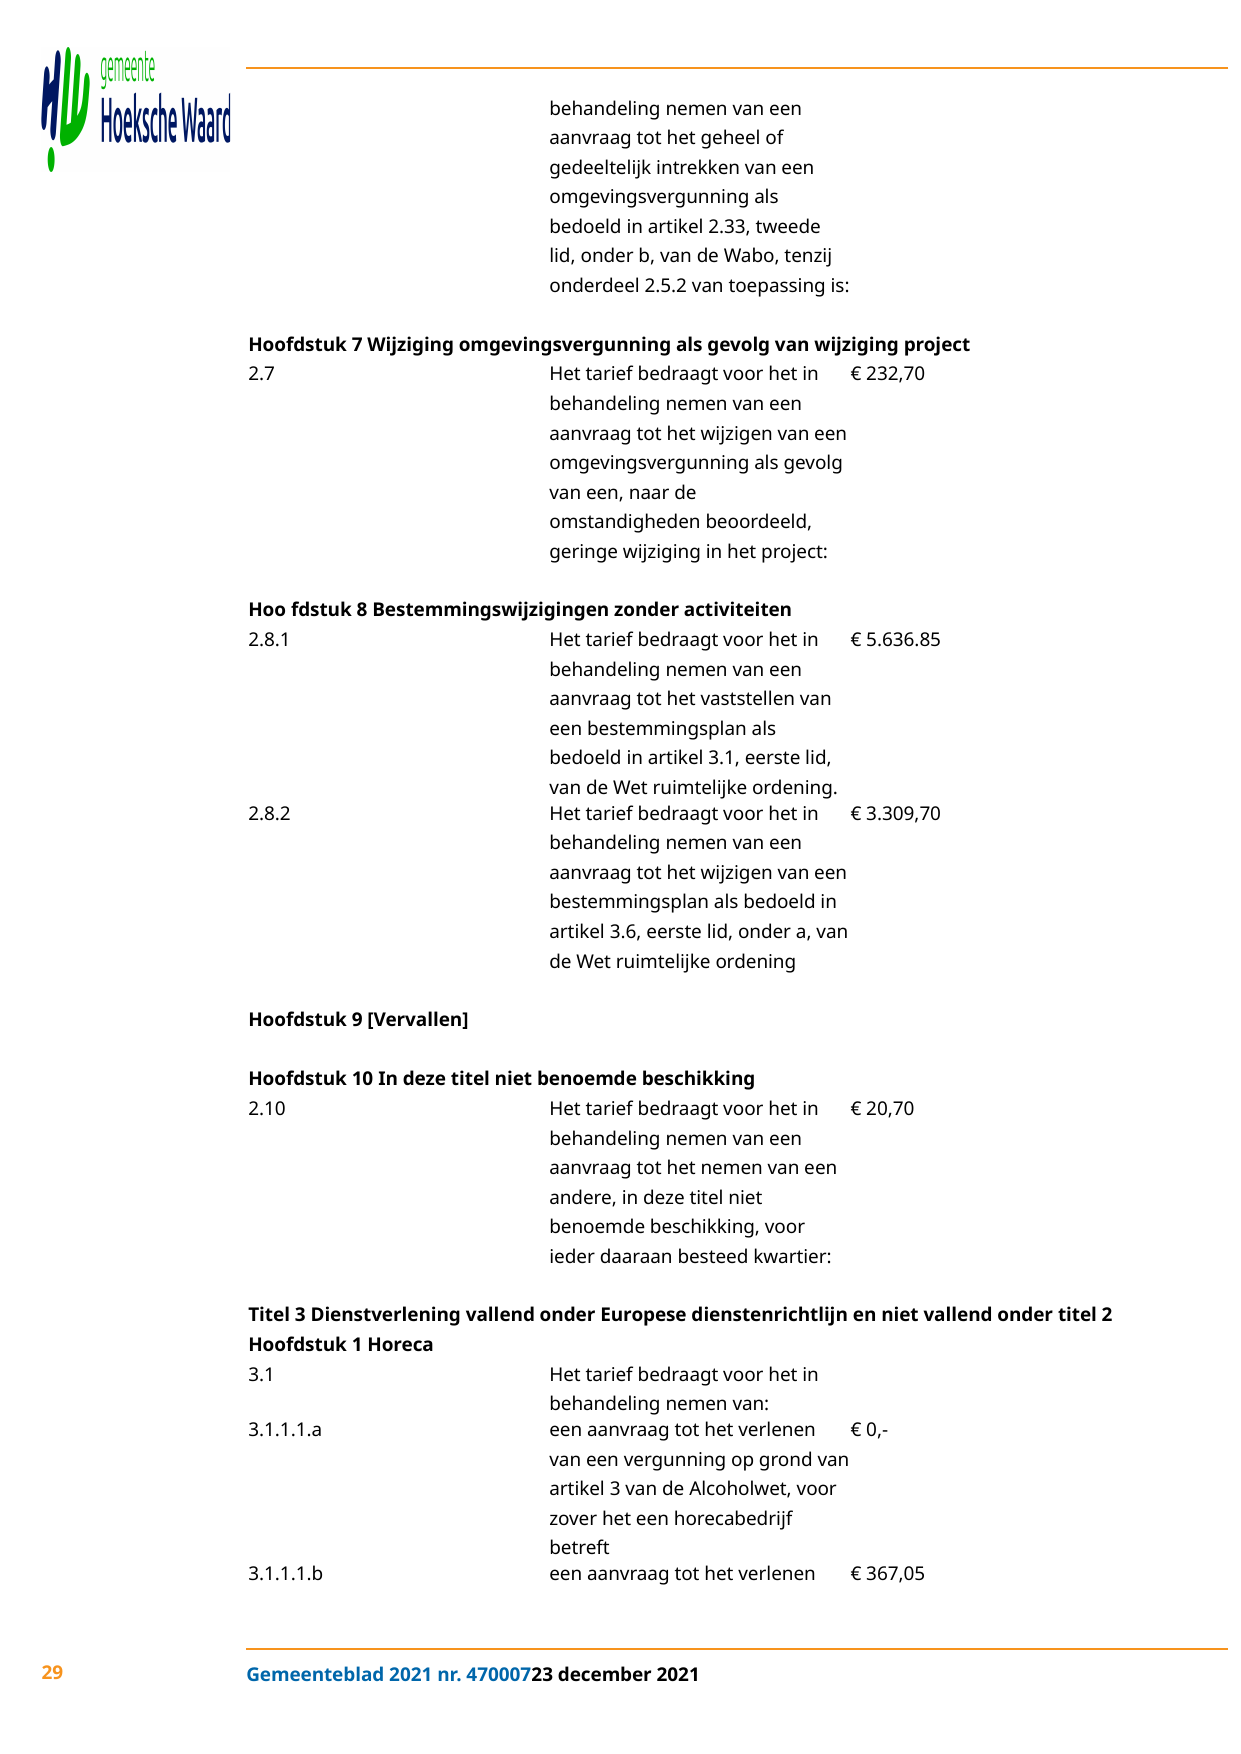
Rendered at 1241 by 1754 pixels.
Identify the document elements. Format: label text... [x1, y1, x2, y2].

table_header 2.8.1 [248, 626, 549, 800]
table_cell 2.8.2 [248, 800, 549, 973]
table_cell 3.1.1.1.a [248, 1416, 549, 1560]
table_header Het tarief bedraagt voor het in behandeling nemen van een aanvraag tot het wijzigen van een omgevingsvergunning als gevolg van een, naar de omstandigheden beoordeeld, geringe wijziging in het project: [549, 361, 850, 564]
table_cell Het tarief bedraagt voor het in behandeling nemen van een aanvraag tot het wijzigen van een bestemmingsplan als bedoeld in artikel 3.6, eerste lid, onder a, van de Wet ruimtelijke ordening [549, 800, 850, 973]
table_header € 5.636.85 [850, 626, 1152, 800]
table_header Het tarief bedraagt voor het in behandeling nemen van: [549, 1361, 850, 1416]
table_cell € 367,05 [850, 1560, 1152, 1586]
picture [41, 47, 231, 172]
table_header 2.7 [248, 361, 549, 564]
table_header Het tarief bedraagt voor het in behandeling nemen van een aanvraag tot het vaststellen van een bestemmingsplan als bedoeld in artikel 3.1, eerste lid, van de Wet ruimtelijke ordening. [549, 626, 850, 800]
table_header [248, 95, 549, 298]
text Hoofdstuk 7 Wijziging omgevingsvergunning als gevolg van wijziging project [248, 331, 1152, 357]
table_cell een aanvraag tot het verlenen [549, 1560, 850, 1586]
text Hoo fdstuk 8 Bestemmingswijzigingen zonder activiteiten [248, 597, 1152, 622]
text Hoofdstuk 10 In deze titel niet benoemde beschikking [248, 1066, 1152, 1091]
text Titel 3 Dienstverlening vallend onder Europese dienstenrichtlijn en niet vallend onder titel 2 [248, 1302, 1152, 1327]
table_cell een aanvraag tot het verlenen van een vergunning op grond van artikel 3 van de Alcoholwet, voor zover het een horecabedrijf betreft [549, 1416, 850, 1560]
table_header [850, 1361, 1152, 1416]
text Hoofdstuk 9 [Vervallen] [248, 1006, 1152, 1032]
table_cell 3.1.1.1.b [248, 1560, 549, 1586]
table_header behandeling nemen van een aanvraag tot het geheel of gedeeltelijk intrekken van een omgevingsvergunning als bedoeld in artikel 2.33, tweede lid, onder b, van de Wabo, tenzij onderdeel 2.5.2 van toepassing is: [549, 95, 850, 298]
table_cell € 0,- [850, 1416, 1152, 1560]
text Hoofdstuk 1 Horeca [248, 1331, 1152, 1357]
table_header Het tarief bedraagt voor het in behandeling nemen van een aanvraag tot het nemen van een andere, in deze titel niet benoemde beschikking, voor ieder daaraan besteed kwartier: [549, 1095, 850, 1269]
table_header 2.10 [248, 1095, 549, 1269]
table_header € 20,70 [850, 1095, 1152, 1269]
table_header € 232,70 [850, 361, 1152, 564]
table_header [850, 95, 1152, 298]
table_header 3.1 [248, 1361, 549, 1416]
table_cell € 3.309,70 [850, 800, 1152, 973]
